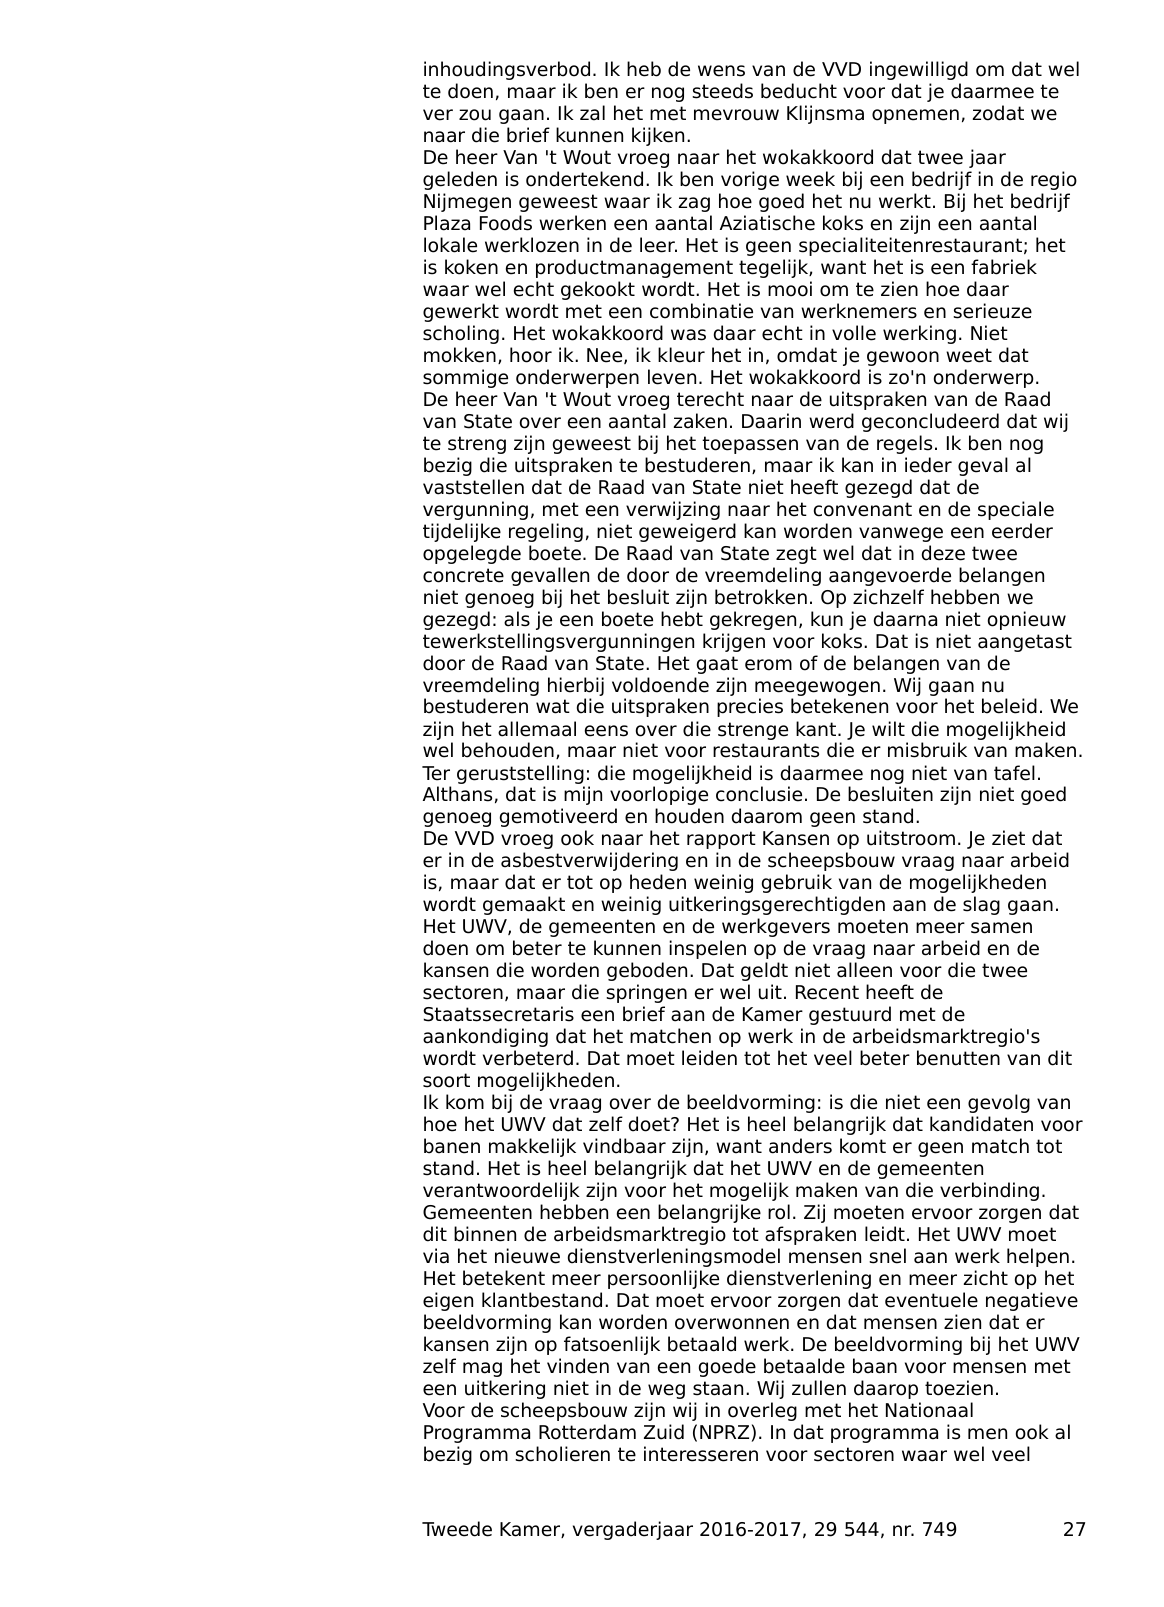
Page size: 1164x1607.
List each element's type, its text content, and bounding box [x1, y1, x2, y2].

text Ik kom bij de vraag over de beeldvorming: is die niet een gevolg van hoe het UWV dat zelf doet? Het is heel belangrijk dat kandidaten voor banen makkelijk vindbaar zijn, want anders komt er geen match tot stand. Het is heel belangrijk dat het UWV en de gemeenten verantwoordelijk zijn voor het mogelijk maken van die verbinding. Gemeenten hebben een belangrijke rol. Zij moeten ervoor zorgen dat dit binnen de arbeidsmarktregio tot afspraken leidt. Het UWV moet via het nieuwe dienstverleningsmodel mensen snel aan werk helpen. Het betekent meer persoonlijke dienstverlening en meer zicht op het eigen klantbestand. Dat moet ervoor zorgen dat eventuele negatieve beeldvorming kan worden overwonnen en dat mensen zien dat er kansen zijn op fatsoenlijk betaald werk. De beeldvorming bij het UWV zelf mag het vinden van een goede betaalde baan voor mensen met een uitkering niet in de weg staan. Wij zullen daarop toezien. [422, 1092, 1087, 1400]
text Voor de scheepsbouw zijn wij in overleg met het Nationaal Programma Rotterdam Zuid (NPRZ). In dat programma is men ook al bezig om scholieren te interesseren voor sectoren waar wel veel [422, 1400, 1087, 1466]
text De VVD vroeg ook naar het rapport Kansen op uitstroom. Je ziet dat er in de asbestverwijdering en in de scheepsbouw vraag naar arbeid is, maar dat er tot op heden weinig gebruik van de mogelijkheden wordt gemaakt en weinig uitkeringsgerechtigden aan de slag gaan. Het UWV, de gemeenten en de werkgevers moeten meer samen doen om beter te kunnen inspelen op de vraag naar arbeid en de kansen die worden geboden. Dat geldt niet alleen voor die twee sectoren, maar die springen er wel uit. Recent heeft de Staatssecretaris een brief aan de Kamer gestuurd met de aankondiging dat het matchen op werk in de arbeidsmarktregio's wordt verbeterd. Dat moet leiden tot het veel beter benutten van dit soort mogelijkheden. [422, 828, 1087, 1092]
text De heer Van 't Wout vroeg naar het wokakkoord dat twee jaar geleden is ondertekend. Ik ben vorige week bij een bedrijf in de regio Nijmegen geweest waar ik zag hoe goed het nu werkt. Bij het bedrijf Plaza Foods werken een aantal Aziatische koks en zijn een aantal lokale werklozen in de leer. Het is geen specialiteitenrestaurant; het is koken en productmanagement tegelijk, want het is een fabriek waar wel echt gekookt wordt. Het is mooi om te zien hoe daar gewerkt wordt met een combinatie van werknemers en serieuze scholing. Het wokakkoord was daar echt in volle werking. Niet mokken, hoor ik. Nee, ik kleur het in, omdat je gewoon weet dat sommige onderwerpen leven. Het wokakkoord is zo'n onderwerp. [422, 147, 1087, 389]
text De heer Van 't Wout vroeg terecht naar de uitspraken van de Raad van State over een aantal zaken. Daarin werd geconcludeerd dat wij te streng zijn geweest bij het toepassen van de regels. Ik ben nog bezig die uitspraken te bestuderen, maar ik kan in ieder geval al vaststellen dat de Raad van State niet heeft gezegd dat de vergunning, met een verwijzing naar het convenant en de speciale tijdelijke regeling, niet geweigerd kan worden vanwege een eerder opgelegde boete. De Raad van State zegt wel dat in deze twee concrete gevallen de door de vreemdeling aangevoerde belangen niet genoeg bij het besluit zijn betrokken. Op zichzelf hebben we gezegd: als je een boete hebt gekregen, kun je daarna niet opnieuw tewerkstellingsvergunningen krijgen voor koks. Dat is niet aangetast door de Raad van State. Het gaat erom of de belangen van de vreemdeling hierbij voldoende zijn meegewogen. Wij gaan nu bestuderen wat die uitspraken precies betekenen voor het beleid. We zijn het allemaal eens over die strenge kant. Je wilt die mogelijkheid wel behouden, maar niet voor restaurants die er misbruik van maken. Ter geruststelling: die mogelijkheid is daarmee nog niet van tafel. Althans, dat is mijn voorlopige conclusie. De besluiten zijn niet goed genoeg gemotiveerd en houden daarom geen stand. [422, 389, 1087, 828]
text inhoudingsverbod. Ik heb de wens van de VVD ingewilligd om dat wel te doen, maar ik ben er nog steeds beducht voor dat je daarmee te ver zou gaan. Ik zal het met mevrouw Klijnsma opnemen, zodat we naar die brief kunnen kijken. [422, 59, 1087, 147]
